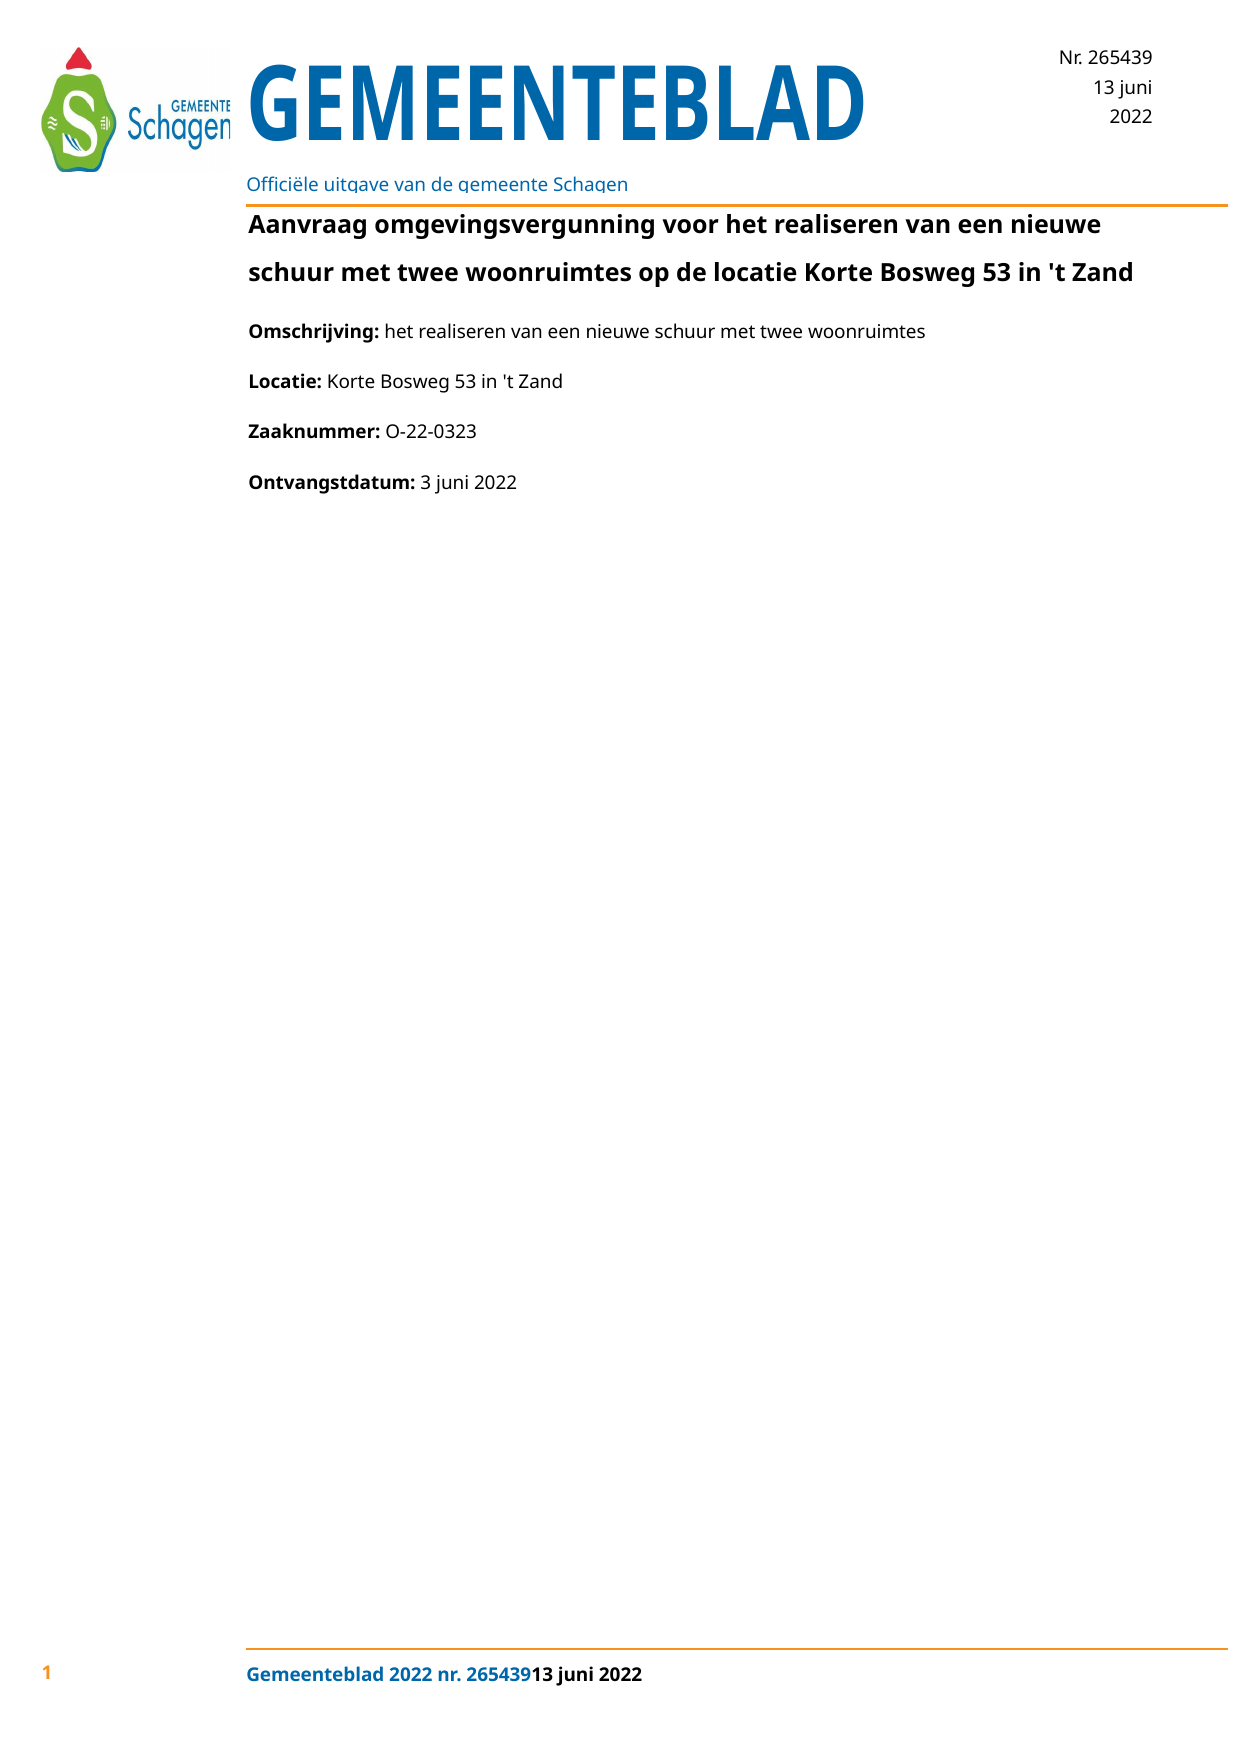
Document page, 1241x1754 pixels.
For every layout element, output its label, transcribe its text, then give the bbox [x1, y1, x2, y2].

text Aanvraag omgevingsvergunning voor het realiseren van een nieuwe schuur met twee woonruimtes op de locatie Korte Bosweg 53 in 't Zand [248, 207, 1152, 288]
text Locatie: Korte Bosweg 53 in 't Zand [248, 368, 1152, 394]
text Ontvangstdatum: 3 juni 2022 [248, 469, 1152, 495]
text Omschrijving: het realiseren van een nieuwe schuur met twee woonruimtes [248, 318, 1152, 344]
text Zaaknummer: O-22-0323 [248, 419, 1152, 444]
picture [41, 47, 231, 172]
